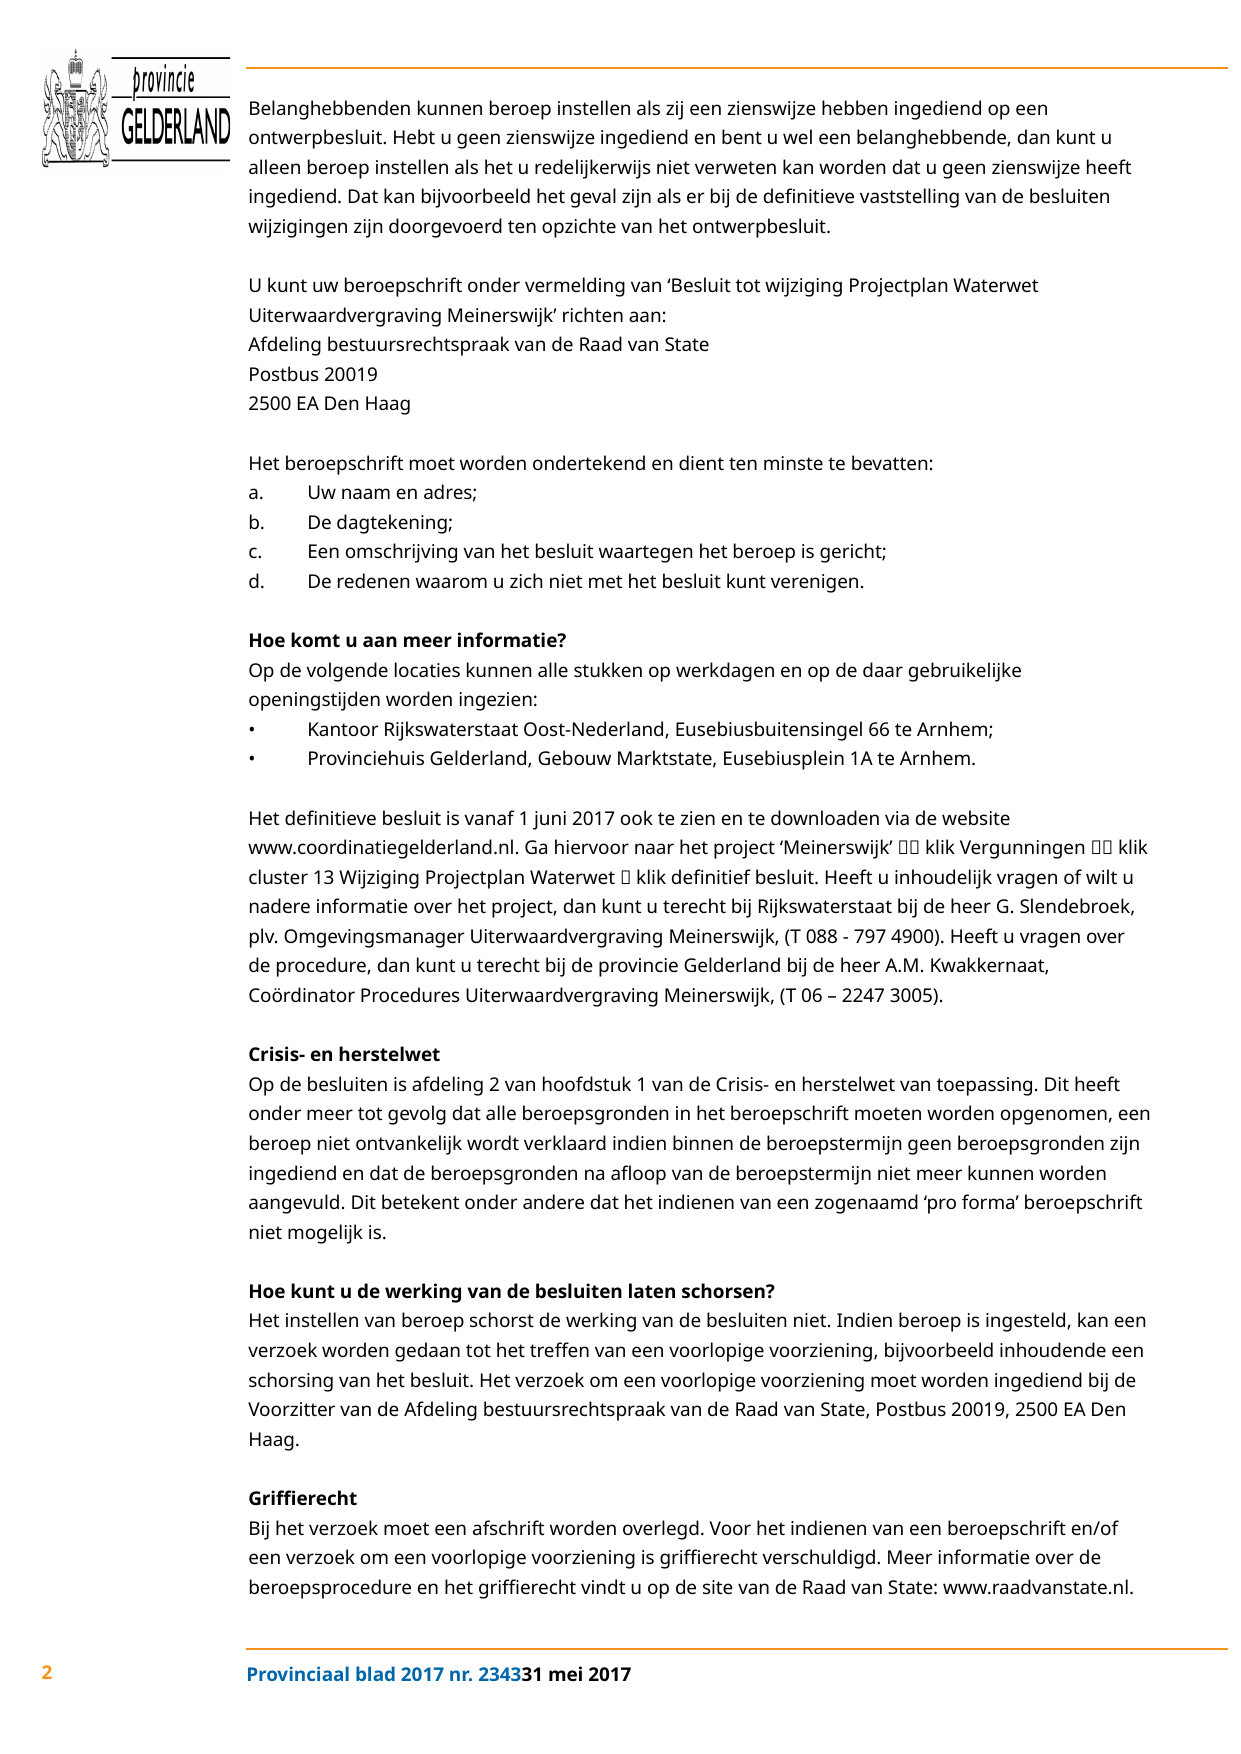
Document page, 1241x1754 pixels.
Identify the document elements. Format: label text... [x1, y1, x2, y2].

text Griffierecht [248, 1485, 1152, 1511]
list De redenen waarom u zich niet met het besluit kunt verenigen. [248, 568, 1152, 594]
text Het instellen van beroep schorst de werking van de besluiten niet. Indien beroep is ingesteld, kan een verzoek worden gedaan tot het treffen van een voorlopige voorziening, bijvoorbeeld inhoudende een schorsing van het besluit. Het verzoek om een voorlopige voorziening moet worden ingediend bij de Voorzitter van de Afdeling bestuursrechtspraak van de Raad van State, Postbus 20019, 2500 EA Den Haag. [248, 1308, 1152, 1452]
text 2500 EA Den Haag [248, 391, 1152, 416]
text Op de volgende locaties kunnen alle stukken op werkdagen en op de daar gebruikelijke openingstijden worden ingezien: [248, 657, 1152, 712]
text Het beroepschrift moet worden ondertekend en dient ten minste te bevatten: [248, 450, 1152, 476]
text Bij het verzoek moet een afschrift worden overlegd. Voor het indienen van een beroepschrift en/of een verzoek om een voorlopige voorziening is griffierecht verschuldigd. Meer informatie over de beroepsprocedure en het griffierecht vindt u op de site van de Raad van State: www.raadvanstate.nl. [248, 1515, 1152, 1600]
list Kantoor Rijkswaterstaat Oost-Nederland, Eusebiusbuitensingel 66 te Arnhem; [248, 716, 1152, 742]
text U kunt uw beroepschrift onder vermelding van ‘Besluit tot wijziging Projectplan Waterwet Uiterwaardvergraving Meinerswijk’ richten aan: [248, 272, 1152, 328]
picture [41, 47, 231, 172]
text Belanghebbenden kunnen beroep instellen als zij een zienswijze hebben ingediend op een ontwerpbesluit. Hebt u geen zienswijze ingediend en bent u wel een belanghebbende, dan kunt u alleen beroep instellen als het u redelijkerwijs niet verweten kan worden dat u geen zienswijze heeft ingediend. Dat kan bijvoorbeeld het geval zijn als er bij de definitieve vaststelling van de besluiten wijzigingen zijn doorgevoerd ten opzichte van het ontwerpbesluit. [248, 95, 1152, 239]
list Uw naam en adres; [248, 479, 1152, 505]
text Het definitieve besluit is vanaf 1 juni 2017 ook te zien en te downloaden via de website www.coordinatiegelderland.nl. Ga hiervoor naar het project ‘Meinerswijk’  klik Vergunningen  klik cluster 13 Wijziging Projectplan Waterwet  klik definitief besluit. Heeft u inhoudelijk vragen of wilt u nadere informatie over het project, dan kunt u terecht bij Rijkswaterstaat bij de heer G. Slendebroek, plv. Omgevingsmanager Uiterwaardvergraving Meinerswijk, (T 088 - 797 4900). Heeft u vragen over de procedure, dan kunt u terecht bij de provincie Gelderland bij de heer A.M. Kwakkernaat, Coördinator Procedures Uiterwaardvergraving Meinerswijk, (T 06 – 2247 3005). [248, 805, 1152, 1008]
text Afdeling bestuursrechtspraak van de Raad van State [248, 331, 1152, 357]
list Een omschrijving van het besluit waartegen het beroep is gericht; [248, 538, 1152, 564]
list Provinciehuis Gelderland, Gebouw Marktstate, Eusebiusplein 1A te Arnhem. [248, 746, 1152, 771]
text Postbus 20019 [248, 361, 1152, 387]
list De dagtekening; [248, 509, 1152, 535]
text Crisis- en herstelwet [248, 1041, 1152, 1067]
text Op de besluiten is afdeling 2 van hoofdstuk 1 van de Crisis- en herstelwet van toepassing. Dit heeft onder meer tot gevolg dat alle beroepsgronden in het beroepschrift moeten worden opgenomen, een beroep niet ontvankelijk wordt verklaard indien binnen de beroepstermijn geen beroepsgronden zijn ingediend en dat de beroepsgronden na afloop van de beroepstermijn niet meer kunnen worden aangevuld. Dit betekent onder andere dat het indienen van een zogenaamd ‘pro forma’ beroepschrift niet mogelijk is. [248, 1071, 1152, 1245]
text Hoe komt u aan meer informatie? [248, 627, 1152, 653]
text Hoe kunt u de werking van de besluiten laten schorsen? [248, 1278, 1152, 1304]
